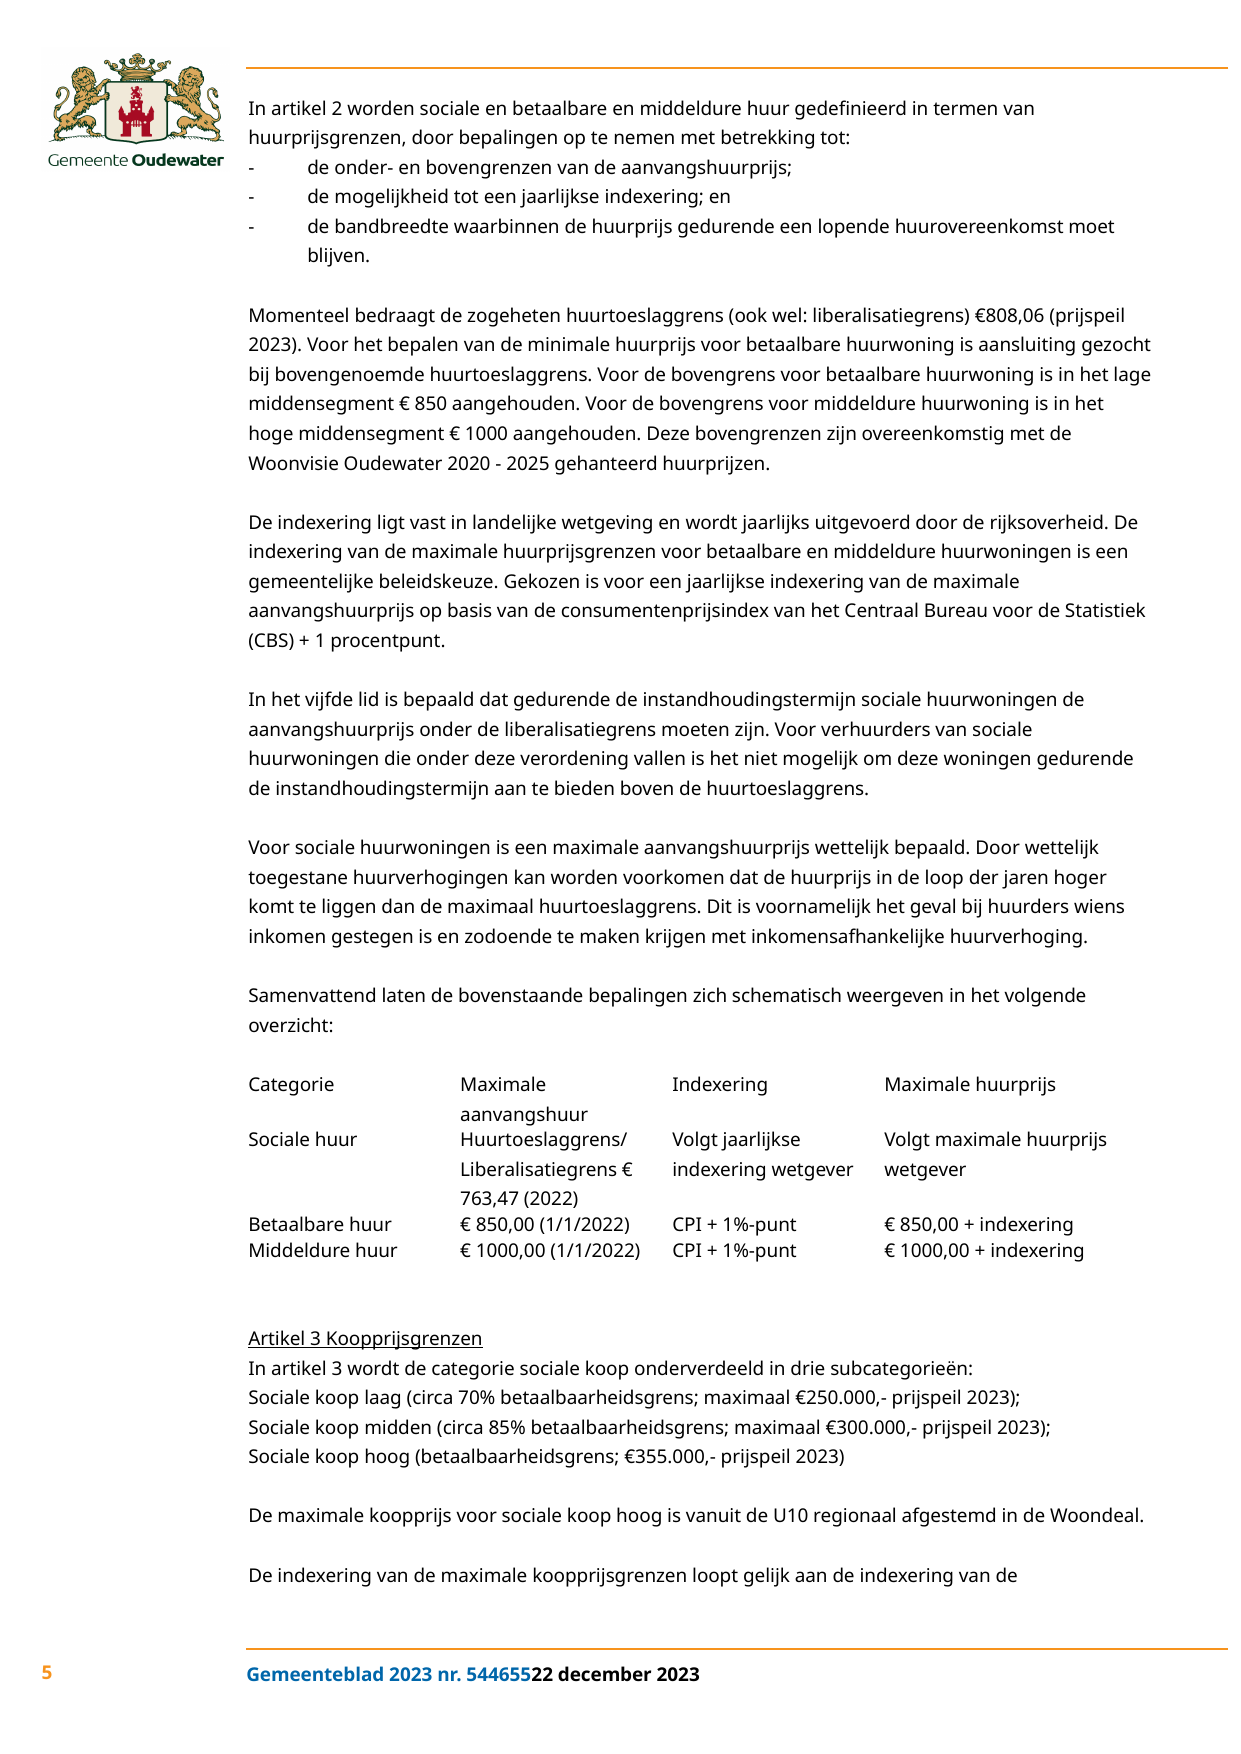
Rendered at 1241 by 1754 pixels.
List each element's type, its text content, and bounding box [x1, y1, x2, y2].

table_cell CPI + 1%-punt [672, 1211, 884, 1237]
table_header Categorie [248, 1071, 460, 1126]
picture [41, 47, 231, 172]
table_cell Middeldure huur [248, 1237, 460, 1292]
table_cell € 850,00 + indexering [884, 1211, 1152, 1237]
text De indexering ligt vast in landelijke wetgeving en wordt jaarlijks uitgevoerd door de rijksoverheid. De indexering van de maximale huurprijsgrenzen voor betaalbare en middeldure huurwoningen is een gemeentelijke beleidskeuze. Gekozen is voor een jaarlijkse indexering van de maximale aanvangshuurprijs op basis van de consumentenprijsindex van het Centraal Bureau voor de Statistiek (CBS) + 1 procentpunt. [248, 509, 1152, 653]
list de onder- en bovengrenzen van de aanvangshuurprijs; [248, 154, 1152, 180]
table_cell Betaalbare huur [248, 1211, 460, 1237]
table_header Indexering [672, 1071, 884, 1126]
table_cell € 850,00 (1/1/2022) [460, 1211, 672, 1237]
text In artikel 2 worden sociale en betaalbare en middeldure huur gedefinieerd in termen van huurprijsgrenzen, door bepalingen op te nemen met betrekking tot: [248, 95, 1152, 150]
text Voor sociale huurwoningen is een maximale aanvangshuurprijs wettelijk bepaald. Door wettelijk toegestane huurverhogingen kan worden voorkomen dat de huurprijs in de loop der jaren hoger komt te liggen dan de maximaal huurtoeslaggrens. Dit is voornamelijk het geval bij huurders wiens inkomen gestegen is en zodoende te maken krijgen met inkomensafhankelijke huurverhoging. [248, 834, 1152, 949]
table_cell € 1000,00 (1/1/2022) [460, 1237, 672, 1292]
list de mogelijkheid tot een jaarlijkse indexering; en [248, 183, 1152, 209]
table_cell Sociale huur [248, 1126, 460, 1211]
table_cell € 1000,00 + indexering [884, 1237, 1152, 1292]
list de bandbreedte waarbinnen de huurprijs gedurende een lopende huurovereenkomst moet blijven. [248, 213, 1152, 268]
text Samenvattend laten de bovenstaande bepalingen zich schematisch weergeven in het volgende overzicht: [248, 982, 1152, 1038]
table_cell Huurtoeslaggrens/ Liberalisatiegrens € 763,47 (2022) [460, 1126, 672, 1211]
text De indexering van de maximale koopprijsgrenzen loopt gelijk aan de indexering van de [248, 1562, 1152, 1588]
table_header Maximale huurprijs [884, 1071, 1152, 1126]
text Sociale koop laag (circa 70% betaalbaarheidsgrens; maximaal €250.000,- prijspeil 2023); [248, 1384, 1152, 1410]
text Momenteel bedraagt de zogeheten huurtoeslaggrens (ook wel: liberalisatiegrens) €808,06 (prijspeil 2023). Voor het bepalen van de minimale huurprijs voor betaalbare huurwoning is aansluiting gezocht bij bovengenoemde huurtoeslaggrens. Voor de bovengrens voor betaalbare huurwoning is in het lage middensegment € 850 aangehouden. Voor de bovengrens voor middeldure huurwoning is in het hoge middensegment € 1000 aangehouden. Deze bovengrenzen zijn overeenkomstig met de Woonvisie Oudewater 2020 - 2025 gehanteerd huurprijzen. [248, 302, 1152, 476]
text Sociale koop midden (circa 85% betaalbaarheidsgrens; maximaal €300.000,- prijspeil 2023); [248, 1414, 1152, 1440]
text In het vijfde lid is bepaald dat gedurende de instandhoudingstermijn sociale huurwoningen de aanvangshuurprijs onder de liberalisatiegrens moeten zijn. Voor verhuurders van sociale huurwoningen die onder deze verordening vallen is het niet mogelijk om deze woningen gedurende de instandhoudingstermijn aan te bieden boven de huurtoeslaggrens. [248, 686, 1152, 801]
text Sociale koop hoog (betaalbaarheidsgrens; €355.000,- prijspeil 2023) [248, 1443, 1152, 1469]
table_cell Volgt jaarlijkse indexering wetgever [672, 1126, 884, 1211]
text In artikel 3 wordt de categorie sociale koop onderverdeeld in drie subcategorieën: [248, 1355, 1152, 1381]
table_header Maximale aanvangshuur [460, 1071, 672, 1126]
table_cell CPI + 1%-punt [672, 1237, 884, 1292]
text Artikel 3 Koopprijsgrenzen [248, 1325, 1152, 1351]
table_cell Volgt maximale huurprijs wetgever [884, 1126, 1152, 1211]
text De maximale koopprijs voor sociale koop hoog is vanuit de U10 regionaal afgestemd in de Woondeal. [248, 1503, 1152, 1528]
